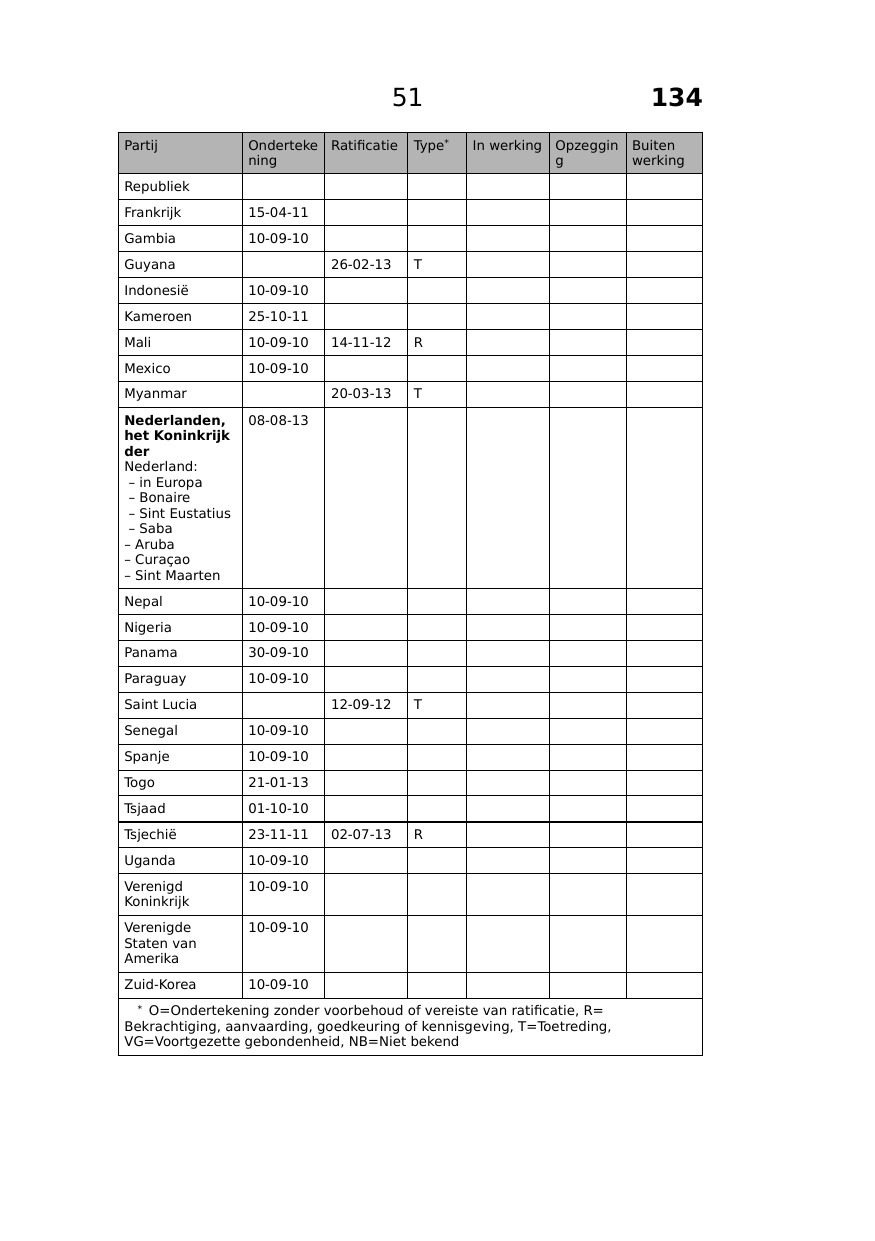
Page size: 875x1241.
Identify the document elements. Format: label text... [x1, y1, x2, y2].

table_cell [408, 973, 466, 998]
table_cell [627, 916, 702, 972]
table_cell [408, 719, 466, 743]
table_cell [550, 916, 626, 972]
table_cell Mali [119, 330, 242, 355]
table_header Ratificatie [325, 133, 407, 173]
table_cell [325, 916, 407, 972]
table_cell [550, 382, 626, 407]
table_cell [627, 745, 702, 769]
table_cell Mexico [119, 356, 242, 381]
table_cell [325, 973, 407, 998]
table_cell [627, 330, 702, 355]
table_cell 10-09-10 [243, 848, 324, 873]
table_cell Kameroen [119, 304, 242, 329]
table_cell [467, 200, 549, 225]
table_cell [467, 589, 549, 614]
table_cell R [408, 823, 466, 847]
table_cell 12-09-12 [325, 693, 407, 718]
table_cell [627, 304, 702, 329]
table_cell 23-11-11 [243, 823, 324, 847]
table_cell Paraguay [119, 667, 242, 692]
table_cell [627, 356, 702, 381]
table_cell [627, 615, 702, 640]
table_cell [467, 356, 549, 381]
table_cell [550, 719, 626, 743]
table_cell [467, 641, 549, 666]
table_cell Nederlanden, het Koninkrijk der Nederland: – in Europa – Bonaire – Sint Eustatius – Saba – Aruba – Curaçao – Sint Maarten [119, 408, 242, 588]
table_cell [325, 356, 407, 381]
table_cell [408, 745, 466, 769]
table_cell Nigeria [119, 615, 242, 640]
table_cell [550, 973, 626, 998]
table_cell [408, 174, 466, 199]
table_cell [550, 823, 626, 847]
table_cell 10-09-10 [243, 330, 324, 355]
table_cell [550, 408, 626, 588]
table_cell [627, 693, 702, 718]
table_cell [408, 408, 466, 588]
table_cell 14-11-12 [325, 330, 407, 355]
table_cell [325, 615, 407, 640]
table_cell [467, 693, 549, 718]
table_cell [325, 174, 407, 199]
table_cell Zuid-Korea [119, 973, 242, 998]
table_cell [467, 848, 549, 873]
table_cell [550, 356, 626, 381]
table_cell [550, 278, 626, 303]
table_cell [627, 174, 702, 199]
table_cell [550, 226, 626, 251]
table_cell 10-09-10 [243, 278, 324, 303]
table_cell Indonesië [119, 278, 242, 303]
table_cell [408, 796, 466, 821]
table_cell [550, 174, 626, 199]
table_cell 02-07-13 [325, 823, 407, 847]
table_cell 15-04-11 [243, 200, 324, 225]
table_cell Uganda [119, 848, 242, 873]
table_cell [243, 174, 324, 199]
table_cell [467, 226, 549, 251]
table_cell [627, 848, 702, 873]
table_cell [325, 589, 407, 614]
table_cell 10-09-10 [243, 356, 324, 381]
table_cell [467, 823, 549, 847]
table_cell [325, 200, 407, 225]
table_cell [467, 667, 549, 692]
table_cell [243, 693, 324, 718]
table_cell [408, 304, 466, 329]
table_cell [325, 226, 407, 251]
table_cell [467, 916, 549, 972]
table_cell [550, 252, 626, 277]
table_header Type* [408, 133, 466, 173]
table_cell 10-09-10 [243, 874, 324, 915]
table_cell [467, 252, 549, 277]
table_cell [467, 278, 549, 303]
table_cell [467, 330, 549, 355]
table_cell [467, 796, 549, 821]
table_cell [627, 667, 702, 692]
table_cell [467, 174, 549, 199]
table_cell [627, 823, 702, 847]
table_cell Frankrijk [119, 200, 242, 225]
table_cell [325, 719, 407, 743]
table_cell [408, 226, 466, 251]
table_cell [550, 667, 626, 692]
table_cell [550, 200, 626, 225]
table_cell 10-09-10 [243, 745, 324, 769]
table_cell [408, 771, 466, 795]
table_header Buiten werking [627, 133, 702, 173]
table_cell [550, 745, 626, 769]
table_cell [325, 796, 407, 821]
table_cell [467, 304, 549, 329]
table_cell T [408, 382, 466, 407]
table_cell [627, 278, 702, 303]
table_cell [325, 278, 407, 303]
table_cell [627, 771, 702, 795]
table_cell [627, 226, 702, 251]
table_cell [325, 745, 407, 769]
table_cell 30-09-10 [243, 641, 324, 666]
table_cell [408, 589, 466, 614]
table_cell [243, 382, 324, 407]
table_cell [550, 304, 626, 329]
table_cell [467, 973, 549, 998]
table_cell Spanje [119, 745, 242, 769]
table_header In werking [467, 133, 549, 173]
table_cell 10-09-10 [243, 973, 324, 998]
table_cell 25-10-11 [243, 304, 324, 329]
table_cell 10-09-10 [243, 667, 324, 692]
table_cell [243, 252, 324, 277]
table_cell 10-09-10 [243, 226, 324, 251]
table_cell Nepal [119, 589, 242, 614]
table_cell [408, 641, 466, 666]
table_cell [467, 615, 549, 640]
table_cell [627, 973, 702, 998]
table_cell T [408, 693, 466, 718]
table_cell [550, 796, 626, 821]
table_cell 10-09-10 [243, 916, 324, 972]
table_cell [627, 408, 702, 588]
table_cell [627, 641, 702, 666]
table_cell 10-09-10 [243, 615, 324, 640]
table_cell [408, 874, 466, 915]
table_header Partij [119, 133, 242, 173]
table_cell [467, 874, 549, 915]
table_cell [325, 667, 407, 692]
table_cell 08-08-13 [243, 408, 324, 588]
table_cell Gambia [119, 226, 242, 251]
table_cell [550, 330, 626, 355]
table_cell [408, 848, 466, 873]
table_cell [408, 667, 466, 692]
table_cell [627, 200, 702, 225]
table_cell Myanmar [119, 382, 242, 407]
table_cell [550, 771, 626, 795]
table_cell Senegal [119, 719, 242, 743]
table_cell Tsjechië [119, 823, 242, 847]
table_cell 10-09-10 [243, 589, 324, 614]
table_cell [325, 848, 407, 873]
table_cell [627, 589, 702, 614]
table_cell [408, 916, 466, 972]
table_cell [467, 745, 549, 769]
table_cell [550, 641, 626, 666]
table_header Opzegging [550, 133, 626, 173]
table_cell Republiek [119, 174, 242, 199]
table_cell Saint Lucia [119, 693, 242, 718]
table_cell Tsjaad [119, 796, 242, 821]
table_cell 26-02-13 [325, 252, 407, 277]
table_cell * O=Ondertekening zonder voorbehoud of vereiste van ratificatie, R= Bekrachtiging, aanvaarding, goedkeuring of kennisgeving, T=Toetreding, VG=Voortgezette gebondenheid, NB=Niet bekend [119, 999, 702, 1054]
table_cell [408, 356, 466, 381]
table_cell [627, 874, 702, 915]
table_cell 21-01-13 [243, 771, 324, 795]
table_cell Verenigd Koninkrijk [119, 874, 242, 915]
table_cell [325, 771, 407, 795]
table_cell [550, 693, 626, 718]
table_cell Panama [119, 641, 242, 666]
table_cell [467, 382, 549, 407]
table_cell T [408, 252, 466, 277]
table_cell [467, 719, 549, 743]
table_cell Guyana [119, 252, 242, 277]
table_header Ondertekening [243, 133, 324, 173]
table_cell [627, 382, 702, 407]
table_cell [467, 771, 549, 795]
table_cell Verenigde Staten van Amerika [119, 916, 242, 972]
table_cell [550, 615, 626, 640]
table_cell [408, 200, 466, 225]
table_cell [408, 615, 466, 640]
table_cell [627, 252, 702, 277]
table_cell 10-09-10 [243, 719, 324, 743]
table_cell R [408, 330, 466, 355]
table_cell [467, 408, 549, 588]
table_cell [325, 408, 407, 588]
table_cell [325, 304, 407, 329]
table_cell [408, 278, 466, 303]
table_cell 20-03-13 [325, 382, 407, 407]
table_cell [325, 874, 407, 915]
table_cell Togo [119, 771, 242, 795]
table_cell [550, 848, 626, 873]
table_cell 01-10-10 [243, 796, 324, 821]
table_cell [627, 796, 702, 821]
table_cell [550, 589, 626, 614]
table_cell [550, 874, 626, 915]
table_cell [627, 719, 702, 743]
table_cell [325, 641, 407, 666]
